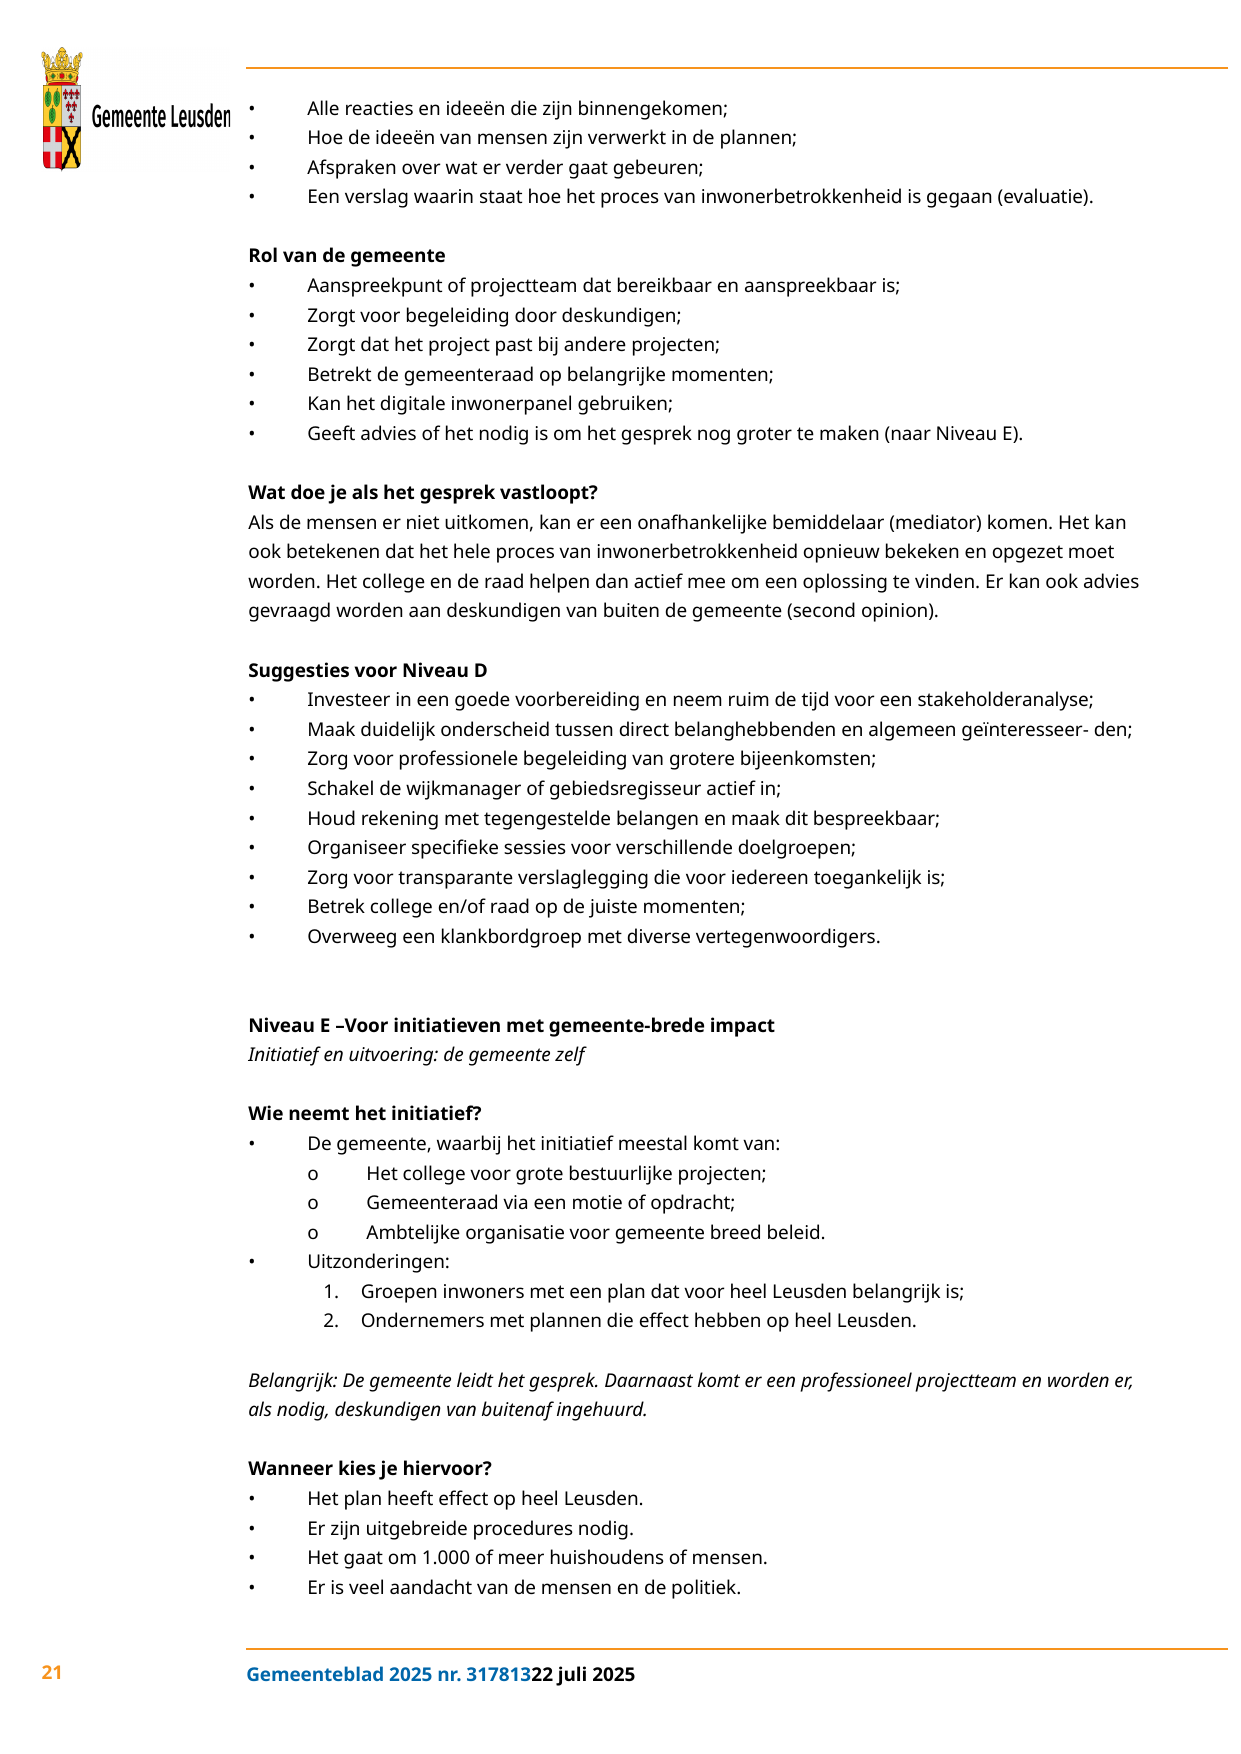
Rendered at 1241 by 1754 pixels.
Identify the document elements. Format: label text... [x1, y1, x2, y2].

text Wie neemt het initiatief? [248, 1101, 1152, 1126]
list Groepen inwoners met een plan dat voor heel Leusden belangrijk is; [323, 1278, 1152, 1304]
list Het college voor grote bestuurlijke projecten; [307, 1160, 1152, 1186]
text Belangrijk: De gemeente leidt het gesprek. Daarnaast komt er een professioneel projectteam en worden er, als nodig, deskundigen van buitenaf ingehuurd. [248, 1367, 1152, 1422]
text Niveau E –Voor initiatieven met gemeente-brede impact [248, 1012, 1152, 1038]
list Zorgt voor begeleiding door deskundigen; [248, 302, 1152, 328]
list Hoe de ideeën van mensen zijn verwerkt in de plannen; [248, 124, 1152, 150]
list Zorgt dat het project past bij andere projecten; [248, 331, 1152, 357]
list Zorg voor professionele begeleiding van grotere bijeenkomsten; [248, 746, 1152, 771]
list Ondernemers met plannen die effect hebben op heel Leusden. [323, 1308, 1152, 1333]
list Gemeenteraad via een motie of opdracht; [307, 1189, 1152, 1215]
list Geeft advies of het nodig is om het gesprek nog groter te maken (naar Niveau E). [248, 420, 1152, 446]
text Wat doe je als het gesprek vastloopt? [248, 479, 1152, 505]
list Het gaat om 1.000 of meer huishoudens of mensen. [248, 1544, 1152, 1570]
list Overweeg een klankbordgroep met diverse vertegenwoordigers. [248, 923, 1152, 949]
list Betrek college en/of raad op de juiste momenten; [248, 893, 1152, 919]
text Initiatief en uitvoering: de gemeente zelf [248, 1041, 1152, 1067]
list Er is veel aandacht van de mensen en de politiek. [248, 1574, 1152, 1600]
list Ambtelijke organisatie voor gemeente breed beleid. [307, 1219, 1152, 1245]
list De gemeente, waarbij het initiatief meestal komt van: [248, 1130, 1152, 1156]
list Maak duidelijk onderscheid tussen direct belanghebbenden en algemeen geïnteresseer- den; [248, 716, 1152, 742]
list Er zijn uitgebreide procedures nodig. [248, 1515, 1152, 1541]
list Organiseer specifieke sessies voor verschillende doelgroepen; [248, 834, 1152, 860]
list Betrekt de gemeenteraad op belangrijke momenten; [248, 361, 1152, 387]
list Houd rekening met tegengestelde belangen en maak dit bespreekbaar; [248, 805, 1152, 831]
text Suggesties voor Niveau D [248, 657, 1152, 683]
list Een verslag waarin staat hoe het proces van inwonerbetrokkenheid is gegaan (evaluatie). [248, 183, 1152, 209]
list Kan het digitale inwonerpanel gebruiken; [248, 391, 1152, 416]
list Uitzonderingen: [248, 1248, 1152, 1274]
list Afspraken over wat er verder gaat gebeuren; [248, 154, 1152, 180]
list Alle reacties en ideeën die zijn binnengekomen; [248, 95, 1152, 121]
text Als de mensen er niet uitkomen, kan er een onafhankelijke bemiddelaar (mediator) komen. Het kan ook betekenen dat het hele proces van inwonerbetrokkenheid opnieuw bekeken en opgezet moet worden. Het college en de raad helpen dan actief mee om een oplossing te vinden. Er kan ook advies gevraagd worden aan deskundigen van buiten de gemeente (second opinion). [248, 509, 1152, 623]
list Investeer in een goede voorbereiding en neem ruim de tijd voor een stakeholderanalyse; [248, 686, 1152, 712]
text Wanneer kies je hiervoor? [248, 1456, 1152, 1481]
list Het plan heeft effect op heel Leusden. [248, 1485, 1152, 1511]
list Aanspreekpunt of projectteam dat bereikbaar en aanspreekbaar is; [248, 272, 1152, 298]
list Zorg voor transparante verslaglegging die voor iedereen toegankelijk is; [248, 864, 1152, 890]
text Rol van de gemeente [248, 243, 1152, 268]
picture [41, 47, 231, 172]
list Schakel de wijkmanager of gebiedsregisseur actief in; [248, 775, 1152, 801]
